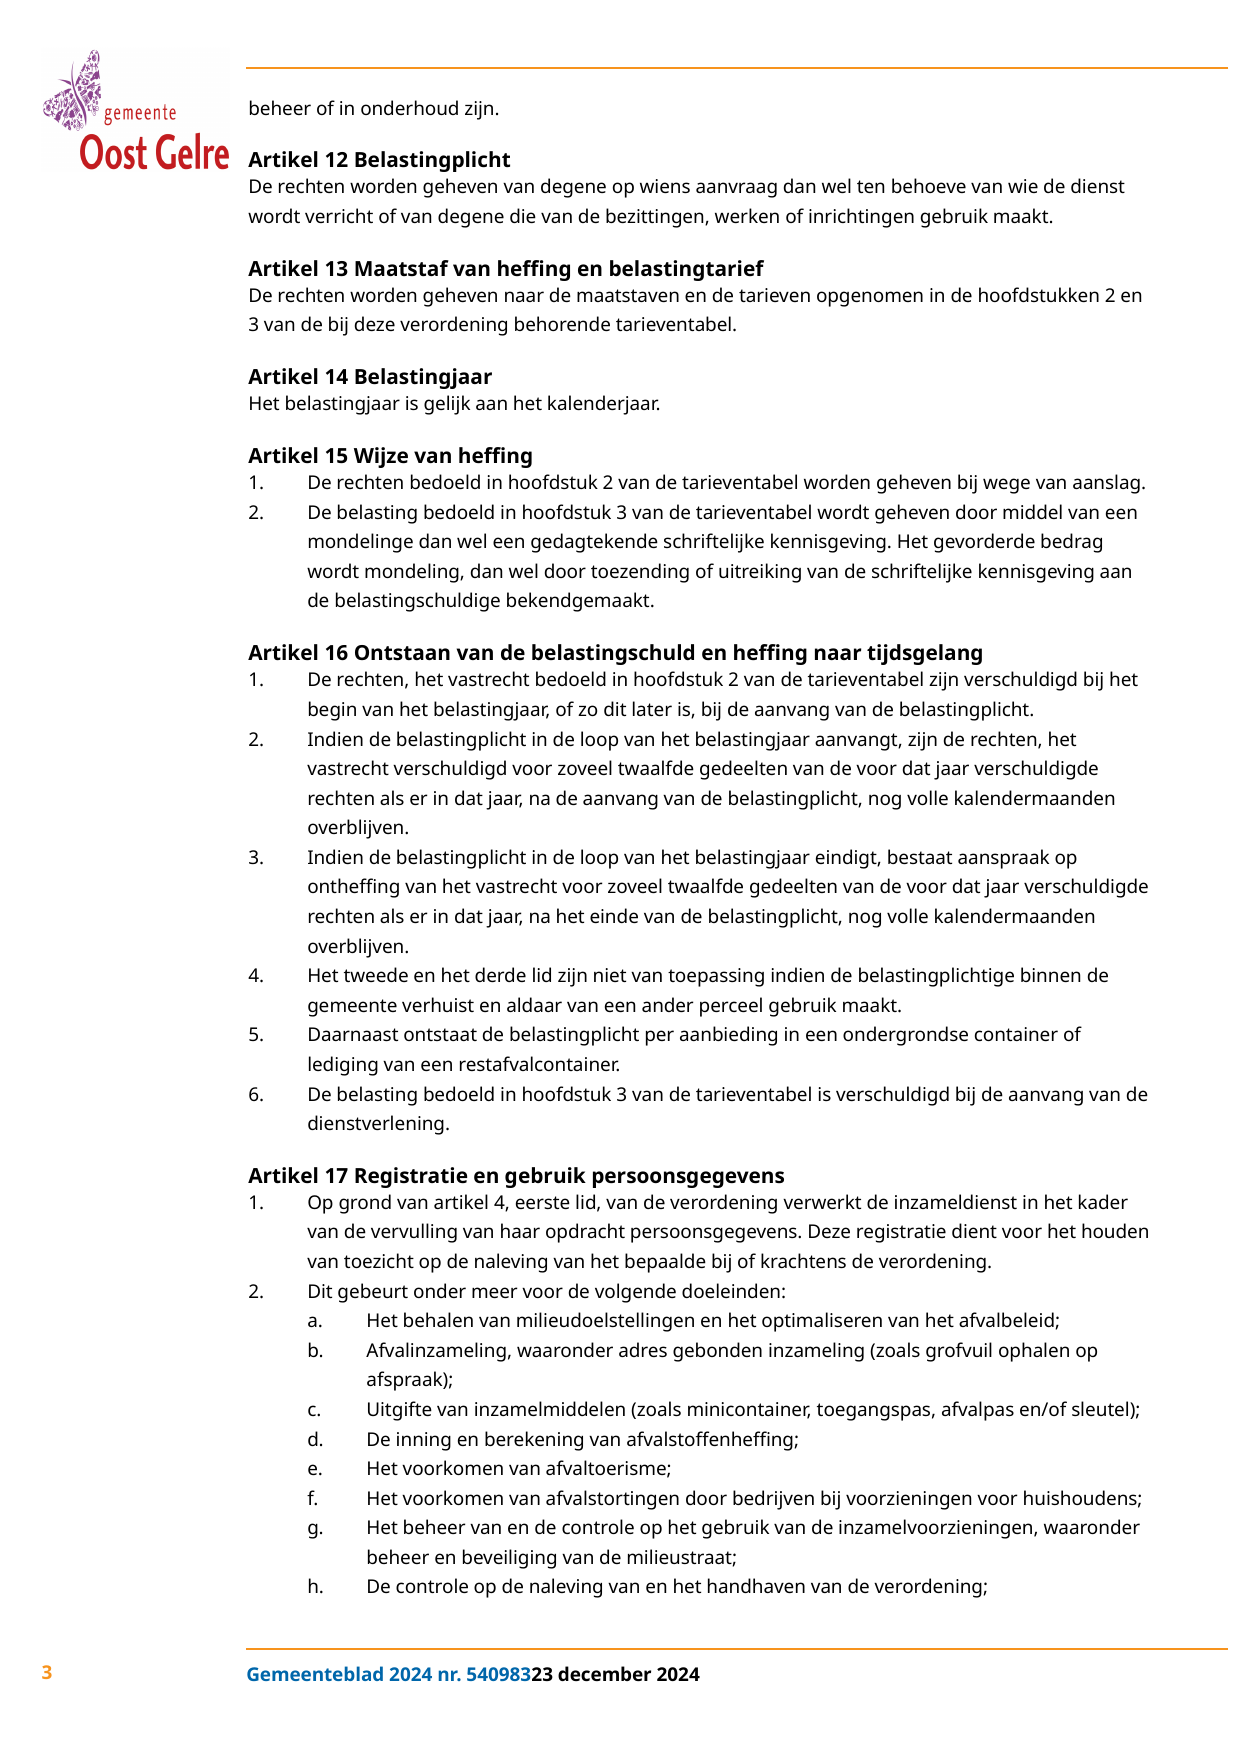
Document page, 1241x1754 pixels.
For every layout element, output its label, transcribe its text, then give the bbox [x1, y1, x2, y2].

list Het beheer van en de controle op het gebruik van de inzamelvoorzieningen, waaronder beheer en beveiliging van de milieustraat; [307, 1514, 1152, 1570]
list Het behalen van milieudoelstellingen en het optimaliseren van het afvalbeleid; [307, 1307, 1152, 1333]
text De rechten worden geheven van degene op wiens aanvraag dan wel ten behoeve van wie de dienst wordt verricht of van degene die van de bezittingen, werken of inrichtingen gebruik maakt. [248, 174, 1152, 229]
text Artikel 14 Belastingjaar [248, 362, 1152, 391]
text Artikel 13 Maatstaf van heffing en belastingtarief [248, 254, 1152, 282]
list Het tweede en het derde lid zijn niet van toepassing indien de belastingplichtige binnen de gemeente verhuist en aldaar van een ander perceel gebruik maakt. [248, 962, 1152, 1018]
list Indien de belastingplicht in de loop van het belastingjaar aanvangt, zijn de rechten, het vastrecht verschuldigd voor zoveel twaalfde gedeelten van de voor dat jaar verschuldigde rechten als er in dat jaar, na de aanvang van de belastingplicht, nog volle kalendermaanden overblijven. [248, 726, 1152, 840]
picture [41, 47, 231, 172]
list Dit gebeurt onder meer voor de volgende doeleinden: [248, 1278, 1152, 1304]
text Het belastingjaar is gelijk aan het kalenderjaar. [248, 391, 1152, 416]
list De inning en berekening van afvalstoffenheffing; [307, 1426, 1152, 1452]
text De rechten worden geheven naar de maatstaven en de tarieven opgenomen in de hoofdstukken 2 en 3 van de bij deze verordening behorende tarieventabel. [248, 282, 1152, 337]
text Artikel 16 Ontstaan van de belastingschuld en heffing naar tijdsgelang [248, 638, 1152, 667]
list Daarnaast ontstaat de belastingplicht per aanbieding in een ondergrondse container of lediging van een restafvalcontainer. [248, 1022, 1152, 1077]
list De rechten bedoeld in hoofdstuk 2 van de tarieventabel worden geheven bij wege van aanslag. [248, 469, 1152, 495]
list Het voorkomen van afvaltoerisme; [307, 1455, 1152, 1481]
list De belasting bedoeld in hoofdstuk 3 van de tarieventabel is verschuldigd bij de aanvang van de dienstverlening. [248, 1081, 1152, 1136]
list De controle op de naleving van en het handhaven van de verordening; [307, 1574, 1152, 1599]
list De rechten, het vastrecht bedoeld in hoofdstuk 2 van de tarieventabel zijn verschuldigd bij het begin van het belastingjaar, of zo dit later is, bij de aanvang van de belastingplicht. [248, 667, 1152, 722]
text Artikel 15 Wijze van heffing [248, 441, 1152, 469]
list Op grond van artikel 4, eerste lid, van de verordening verwerkt de inzameldienst in het kader van de vervulling van haar opdracht persoonsgegevens. Deze registratie dient voor het houden van toezicht op de naleving van het bepaalde bij of krachtens de verordening. [248, 1189, 1152, 1274]
list Afvalinzameling, waaronder adres gebonden inzameling (zoals grofvuil ophalen op afspraak); [307, 1337, 1152, 1392]
list De belasting bedoeld in hoofdstuk 3 van de tarieventabel wordt geheven door middel van een mondelinge dan wel een gedagtekende schriftelijke kennisgeving. Het gevorderde bedrag wordt mondeling, dan wel door toezending of uitreiking van de schriftelijke kennisgeving aan de belastingschuldige bekendgemaakt. [248, 499, 1152, 613]
text Artikel 12 Belastingplicht [248, 145, 1152, 174]
list Indien de belastingplicht in de loop van het belastingjaar eindigt, bestaat aanspraak op ontheffing van het vastrecht voor zoveel twaalfde gedeelten van de voor dat jaar verschuldigde rechten als er in dat jaar, na het einde van de belastingplicht, nog volle kalendermaanden overblijven. [248, 844, 1152, 958]
text beheer of in onderhoud zijn. [248, 95, 1152, 121]
text Artikel 17 Registratie en gebruik persoonsgegevens [248, 1161, 1152, 1189]
list Het voorkomen van afvalstortingen door bedrijven bij voorzieningen voor huishoudens; [307, 1485, 1152, 1511]
list Uitgifte van inzamelmiddelen (zoals minicontainer, toegangspas, afvalpas en/of sleutel); [307, 1396, 1152, 1422]
